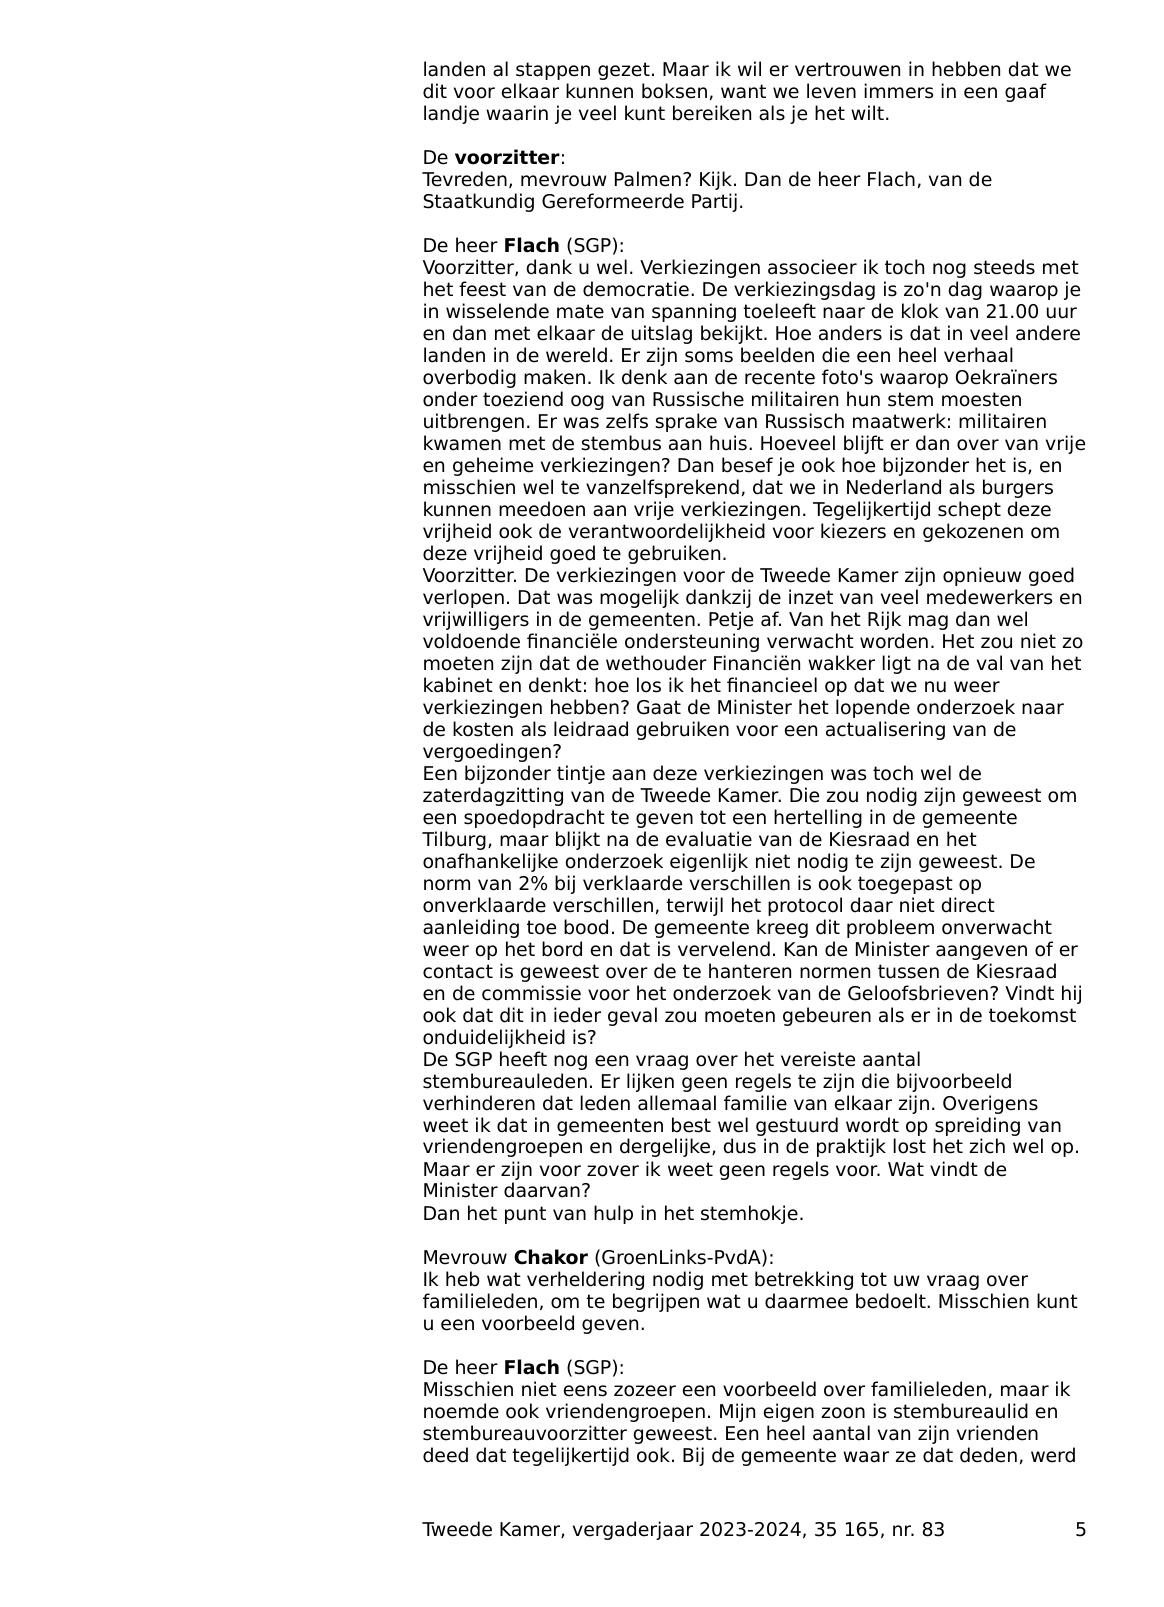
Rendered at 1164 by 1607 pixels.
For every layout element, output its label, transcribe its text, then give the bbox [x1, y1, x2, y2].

text Tevreden, mevrouw Palmen? Kijk. Dan de heer Flach, van de Staatkundig Gereformeerde Partij. [422, 169, 1087, 213]
text De voorzitter: [422, 147, 1087, 169]
text De heer Flach (SGP): [422, 1357, 1087, 1379]
text Voorzitter, dank u wel. Verkiezingen associeer ik toch nog steeds met het feest van de democratie. De verkiezingsdag is zo'n dag waarop je in wisselende mate van spanning toeleeft naar de klok van 21.00 uur en dan met elkaar de uitslag bekijkt. Hoe anders is dat in veel andere landen in de wereld. Er zijn soms beelden die een heel verhaal overbodig maken. Ik denk aan de recente foto's waarop Oekraïners onder toeziend oog van Russische militairen hun stem moesten uitbrengen. Er was zelfs sprake van Russisch maatwerk: militairen kwamen met de stembus aan huis. Hoeveel blijft er dan over van vrije en geheime verkiezingen? Dan besef je ook hoe bijzonder het is, en misschien wel te vanzelfsprekend, dat we in Nederland als burgers kunnen meedoen aan vrije verkiezingen. Tegelijkertijd schept deze vrijheid ook de verantwoordelijkheid voor kiezers en gekozenen om deze vrijheid goed te gebruiken. [422, 257, 1087, 565]
text Een bijzonder tintje aan deze verkiezingen was toch wel de zaterdagzitting van de Tweede Kamer. Die zou nodig zijn geweest om een spoedopdracht te geven tot een hertelling in de gemeente Tilburg, maar blijkt na de evaluatie van de Kiesraad en het onafhankelijke onderzoek eigenlijk niet nodig te zijn geweest. De norm van 2% bij verklaarde verschillen is ook toegepast op onverklaarde verschillen, terwijl het protocol daar niet direct aanleiding toe bood. De gemeente kreeg dit probleem onverwacht weer op het bord en dat is vervelend. Kan de Minister aangeven of er contact is geweest over de te hanteren normen tussen de Kiesraad en de commissie voor het onderzoek van de Geloofsbrieven? Vindt hij ook dat dit in ieder geval zou moeten gebeuren als er in de toekomst onduidelijkheid is? [422, 763, 1087, 1048]
text Mevrouw Chakor (GroenLinks-PvdA): [422, 1247, 1087, 1268]
text Voorzitter. De verkiezingen voor de Tweede Kamer zijn opnieuw goed verlopen. Dat was mogelijk dankzij de inzet van veel medewerkers en vrijwilligers in de gemeenten. Petje af. Van het Rijk mag dan wel voldoende financiële ondersteuning verwacht worden. Het zou niet zo moeten zijn dat de wethouder Financiën wakker ligt na de val van het kabinet en denkt: hoe los ik het financieel op dat we nu weer verkiezingen hebben? Gaat de Minister het lopende onderzoek naar de kosten als leidraad gebruiken voor een actualisering van de vergoedingen? [422, 565, 1087, 763]
text De SGP heeft nog een vraag over het vereiste aantal stembureauleden. Er lijken geen regels te zijn die bijvoorbeeld verhinderen dat leden allemaal familie van elkaar zijn. Overigens weet ik dat in gemeenten best wel gestuurd wordt op spreiding van vriendengroepen en dergelijke, dus in de praktijk lost het zich wel op. Maar er zijn voor zover ik weet geen regels voor. Wat vindt de Minister daarvan? [422, 1048, 1087, 1202]
text Misschien niet eens zozeer een voorbeeld over familieleden, maar ik noemde ook vriendengroepen. Mijn eigen zoon is stembureaulid en stembureauvoorzitter geweest. Een heel aantal van zijn vrienden deed dat tegelijkertijd ook. Bij de gemeente waar ze dat deden, werd [422, 1379, 1087, 1467]
text Dan het punt van hulp in het stemhokje. [422, 1202, 1087, 1224]
text landen al stappen gezet. Maar ik wil er vertrouwen in hebben dat we dit voor elkaar kunnen boksen, want we leven immers in een gaaf landje waarin je veel kunt bereiken als je het wilt. [422, 59, 1087, 125]
text Ik heb wat verheldering nodig met betrekking tot uw vraag over familieleden, om te begrijpen wat u daarmee bedoelt. Misschien kunt u een voorbeeld geven. [422, 1268, 1087, 1334]
text De heer Flach (SGP): [422, 235, 1087, 257]
